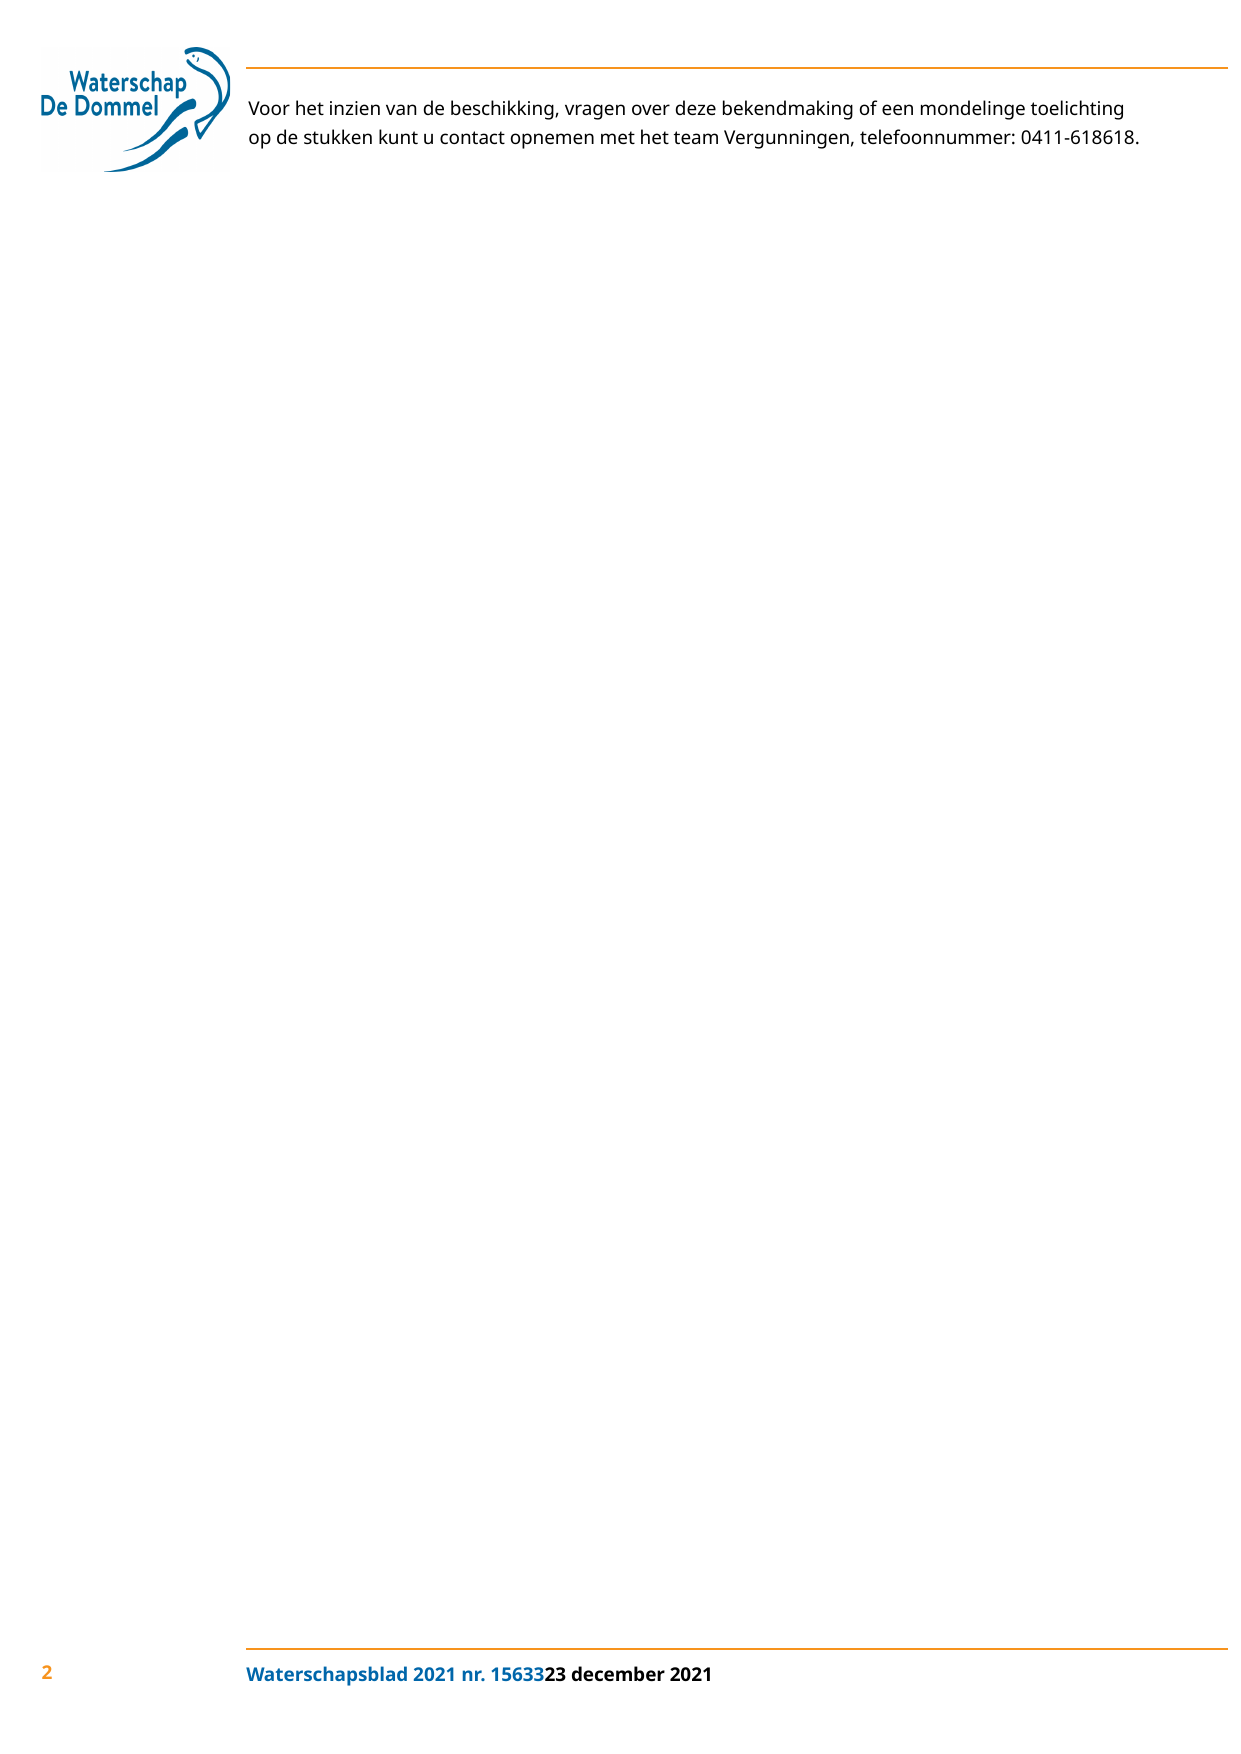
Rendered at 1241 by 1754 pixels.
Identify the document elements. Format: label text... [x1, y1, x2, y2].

picture [41, 47, 231, 172]
picture [198, 118, 210, 131]
picture [45, 99, 51, 111]
text Voor het inzien van de beschikking, vragen over deze bekendmaking of een mondelinge toelichting op de stukken kunt u contact opnemen met het team Vergunningen, telefoonnummer: 0411-618618. [248, 95, 1152, 150]
picture [204, 47, 231, 76]
